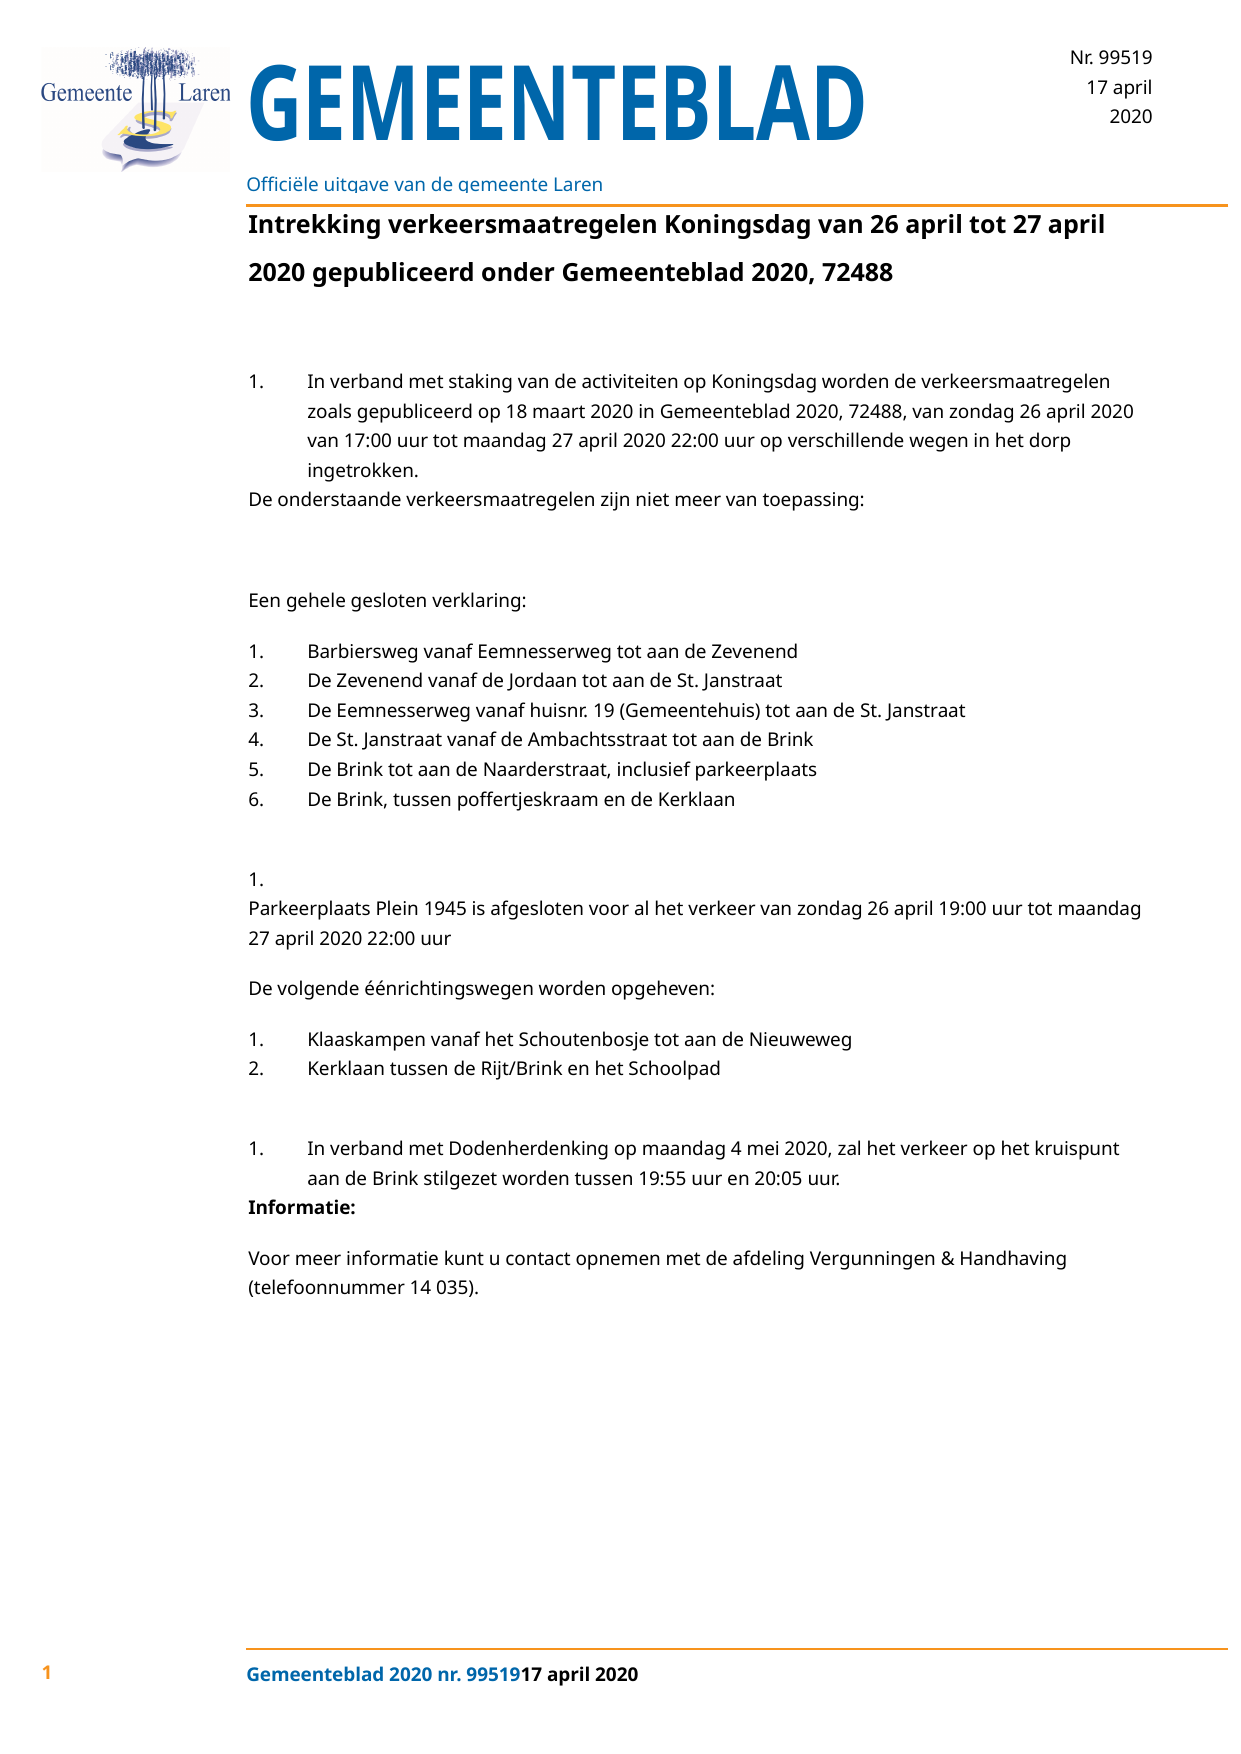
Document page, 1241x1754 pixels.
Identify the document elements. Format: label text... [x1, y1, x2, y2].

list De St. Janstraat vanaf de Ambachtsstraat tot aan de Brink [248, 727, 1152, 752]
text Voor meer informatie kunt u contact opnemen met de afdeling Vergunningen & Handhaving (telefoonnummer 14 035). [248, 1245, 1152, 1300]
list De Brink tot aan de Naarderstraat, inclusief parkeerplaats [248, 756, 1152, 782]
list In verband met Dodenherdenking op maandag 4 mei 2020, zal het verkeer op het kruispunt aan de Brink stilgezet worden tussen 19:55 uur en 20:05 uur. [248, 1135, 1152, 1191]
text De volgende éénrichtingswegen worden opgeheven: [248, 975, 1152, 1001]
picture [41, 47, 231, 172]
text Intrekking verkeersmaatregelen Koningsdag van 26 april tot 27 april 2020 gepubliceerd onder Gemeenteblad 2020, 72488 [248, 207, 1152, 288]
text Een gehele gesloten verklaring: [248, 587, 1152, 613]
list In verband met staking van de activiteiten op Koningsdag worden de verkeersmaatregelen zoals gepubliceerd op 18 maart 2020 in Gemeenteblad 2020, 72488, van zondag 26 april 2020 van 17:00 uur tot maandag 27 april 2020 22:00 uur op verschillende wegen in het dorp ingetrokken. [248, 368, 1152, 483]
list De Zevenend vanaf de Jordaan tot aan de St. Janstraat [248, 667, 1152, 693]
list De Brink, tussen poffertjeskraam en de Kerklaan [248, 786, 1152, 812]
text De onderstaande verkeersmaatregelen zijn niet meer van toepassing: [248, 487, 1152, 512]
list Klaaskampen vanaf het Schoutenbosje tot aan de Nieuweweg [248, 1026, 1152, 1052]
list Kerklaan tussen de Rijt/Brink en het Schoolpad [248, 1055, 1152, 1081]
text Informatie: [248, 1194, 1152, 1220]
list Barbiersweg vanaf Eemnesserweg tot aan de Zevenend [248, 638, 1152, 664]
list De Eemnesserweg vanaf huisnr. 19 (Gemeentehuis) tot aan de St. Janstraat [248, 697, 1152, 723]
text Parkeerplaats Plein 1945 is afgesloten voor al het verkeer van zondag 26 april 19:00 uur tot maandag 27 april 2020 22:00 uur [248, 895, 1152, 951]
